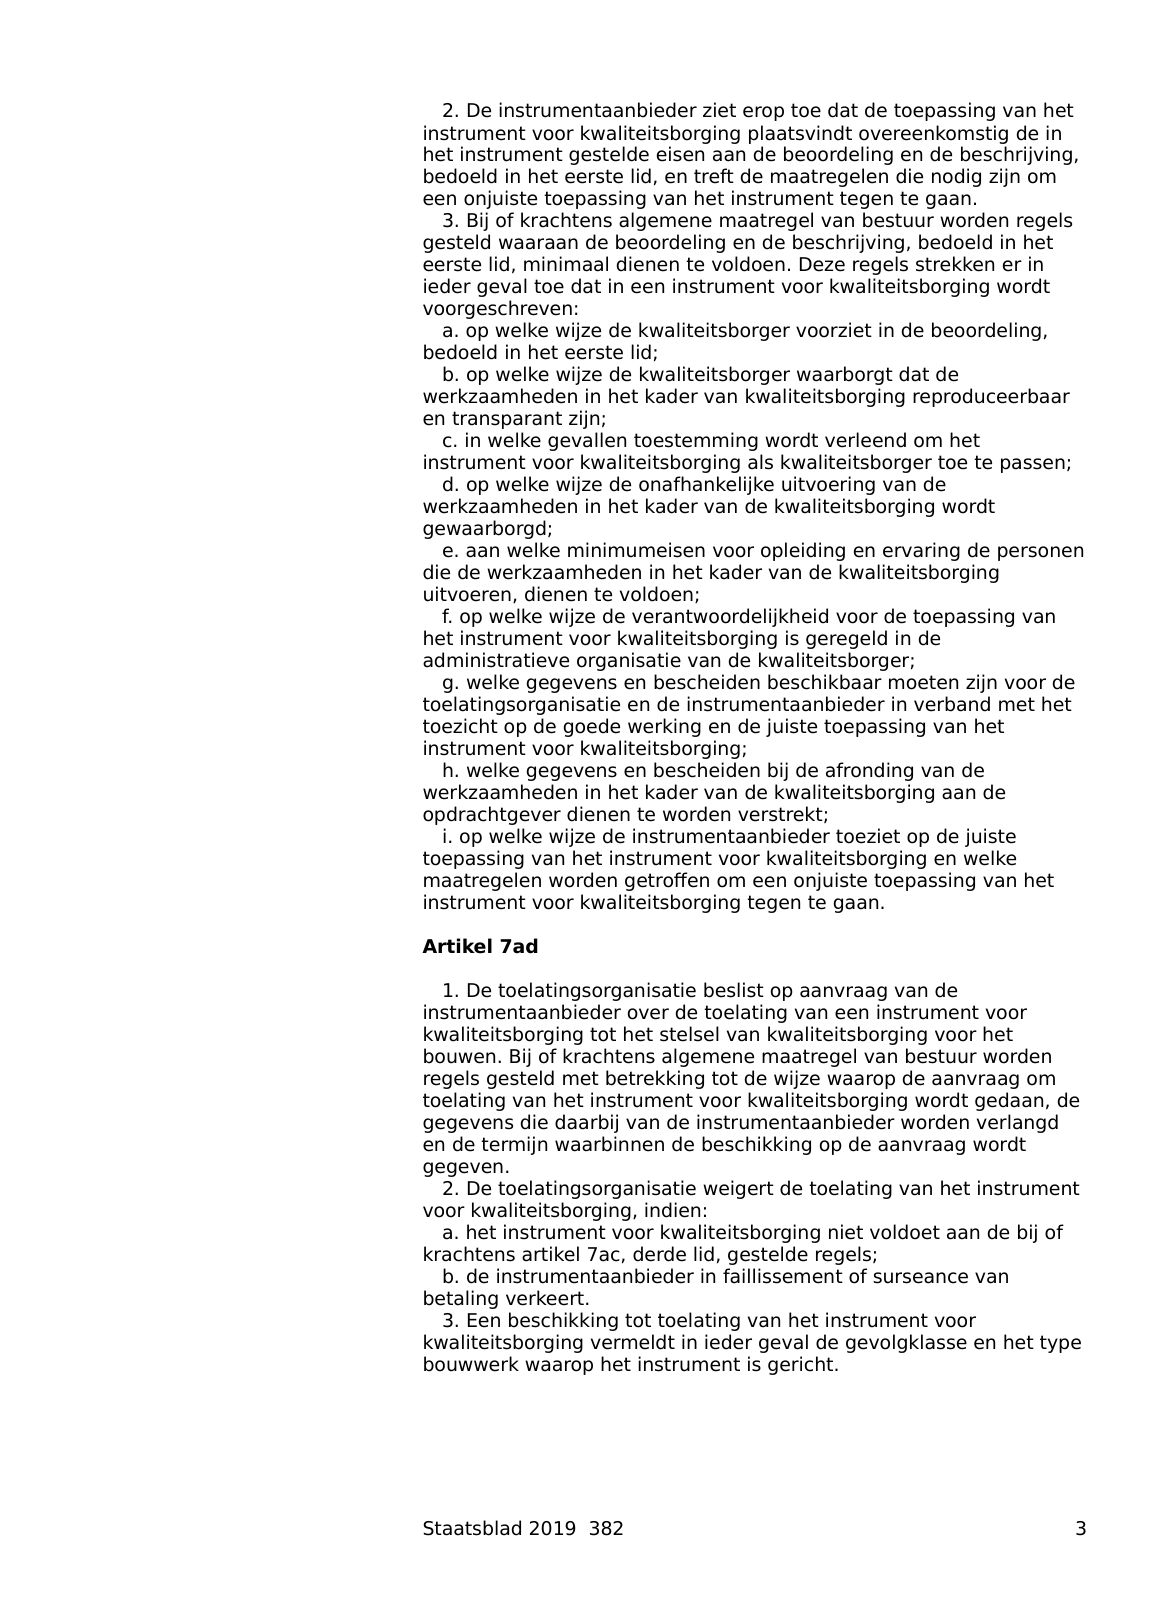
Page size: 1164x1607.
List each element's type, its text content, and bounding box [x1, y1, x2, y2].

text 1. De toelatingsorganisatie beslist op aanvraag van de instrumentaanbieder over de toelating van een instrument voor kwaliteitsborging tot het stelsel van kwaliteitsborging voor het bouwen. Bij of krachtens algemene maatregel van bestuur worden regels gesteld met betrekking tot de wijze waarop de aanvraag om toelating van het instrument voor kwaliteitsborging wordt gedaan, de gegevens die daarbij van de instrumentaanbieder worden verlangd en de termijn waarbinnen de beschikking op de aanvraag wordt gegeven. [422, 980, 1087, 1178]
text d. op welke wijze de onafhankelijke uitvoering van de werkzaamheden in het kader van de kwaliteitsborging wordt gewaarborgd; [422, 474, 1087, 540]
text e. aan welke minimumeisen voor opleiding en ervaring de personen die de werkzaamheden in het kader van de kwaliteitsborging uitvoeren, dienen te voldoen; [422, 540, 1087, 606]
text i. op welke wijze de instrumentaanbieder toeziet op de juiste toepassing van het instrument voor kwaliteitsborging en welke maatregelen worden getroffen om een onjuiste toepassing van het instrument voor kwaliteitsborging tegen te gaan. [422, 826, 1087, 914]
subtitle Artikel 7ad [422, 936, 1087, 958]
text g. welke gegevens en bescheiden beschikbaar moeten zijn voor de toelatingsorganisatie en de instrumentaanbieder in verband met het toezicht op de goede werking en de juiste toepassing van het instrument voor kwaliteitsborging; [422, 672, 1087, 760]
text 3. Een beschikking tot toelating van het instrument voor kwaliteitsborging vermeldt in ieder geval de gevolgklasse en het type bouwwerk waarop het instrument is gericht. [422, 1310, 1087, 1376]
text f. op welke wijze de verantwoordelijkheid voor de toepassing van het instrument voor kwaliteitsborging is geregeld in de administratieve organisatie van de kwaliteitsborger; [422, 606, 1087, 672]
text b. op welke wijze de kwaliteitsborger waarborgt dat de werkzaamheden in het kader van kwaliteitsborging reproduceerbaar en transparant zijn; [422, 364, 1087, 430]
text a. op welke wijze de kwaliteitsborger voorziet in de beoordeling, bedoeld in het eerste lid; [422, 320, 1087, 364]
text 2. De toelatingsorganisatie weigert de toelating van het instrument voor kwaliteitsborging, indien: [422, 1178, 1087, 1222]
text 2. De instrumentaanbieder ziet erop toe dat de toepassing van het instrument voor kwaliteitsborging plaatsvindt overeenkomstig de in het instrument gestelde eisen aan de beoordeling en de beschrijving, bedoeld in het eerste lid, en treft de maatregelen die nodig zijn om een onjuiste toepassing van het instrument tegen te gaan. [422, 100, 1087, 210]
text a. het instrument voor kwaliteitsborging niet voldoet aan de bij of krachtens artikel 7ac, derde lid, gestelde regels; [422, 1222, 1087, 1266]
text h. welke gegevens en bescheiden bij de afronding van de werkzaamheden in het kader van de kwaliteitsborging aan de opdrachtgever dienen te worden verstrekt; [422, 760, 1087, 826]
text 3. Bij of krachtens algemene maatregel van bestuur worden regels gesteld waaraan de beoordeling en de beschrijving, bedoeld in het eerste lid, minimaal dienen te voldoen. Deze regels strekken er in ieder geval toe dat in een instrument voor kwaliteitsborging wordt voorgeschreven: [422, 210, 1087, 320]
text b. de instrumentaanbieder in faillissement of surseance van betaling verkeert. [422, 1266, 1087, 1310]
text c. in welke gevallen toestemming wordt verleend om het instrument voor kwaliteitsborging als kwaliteitsborger toe te passen; [422, 430, 1087, 474]
